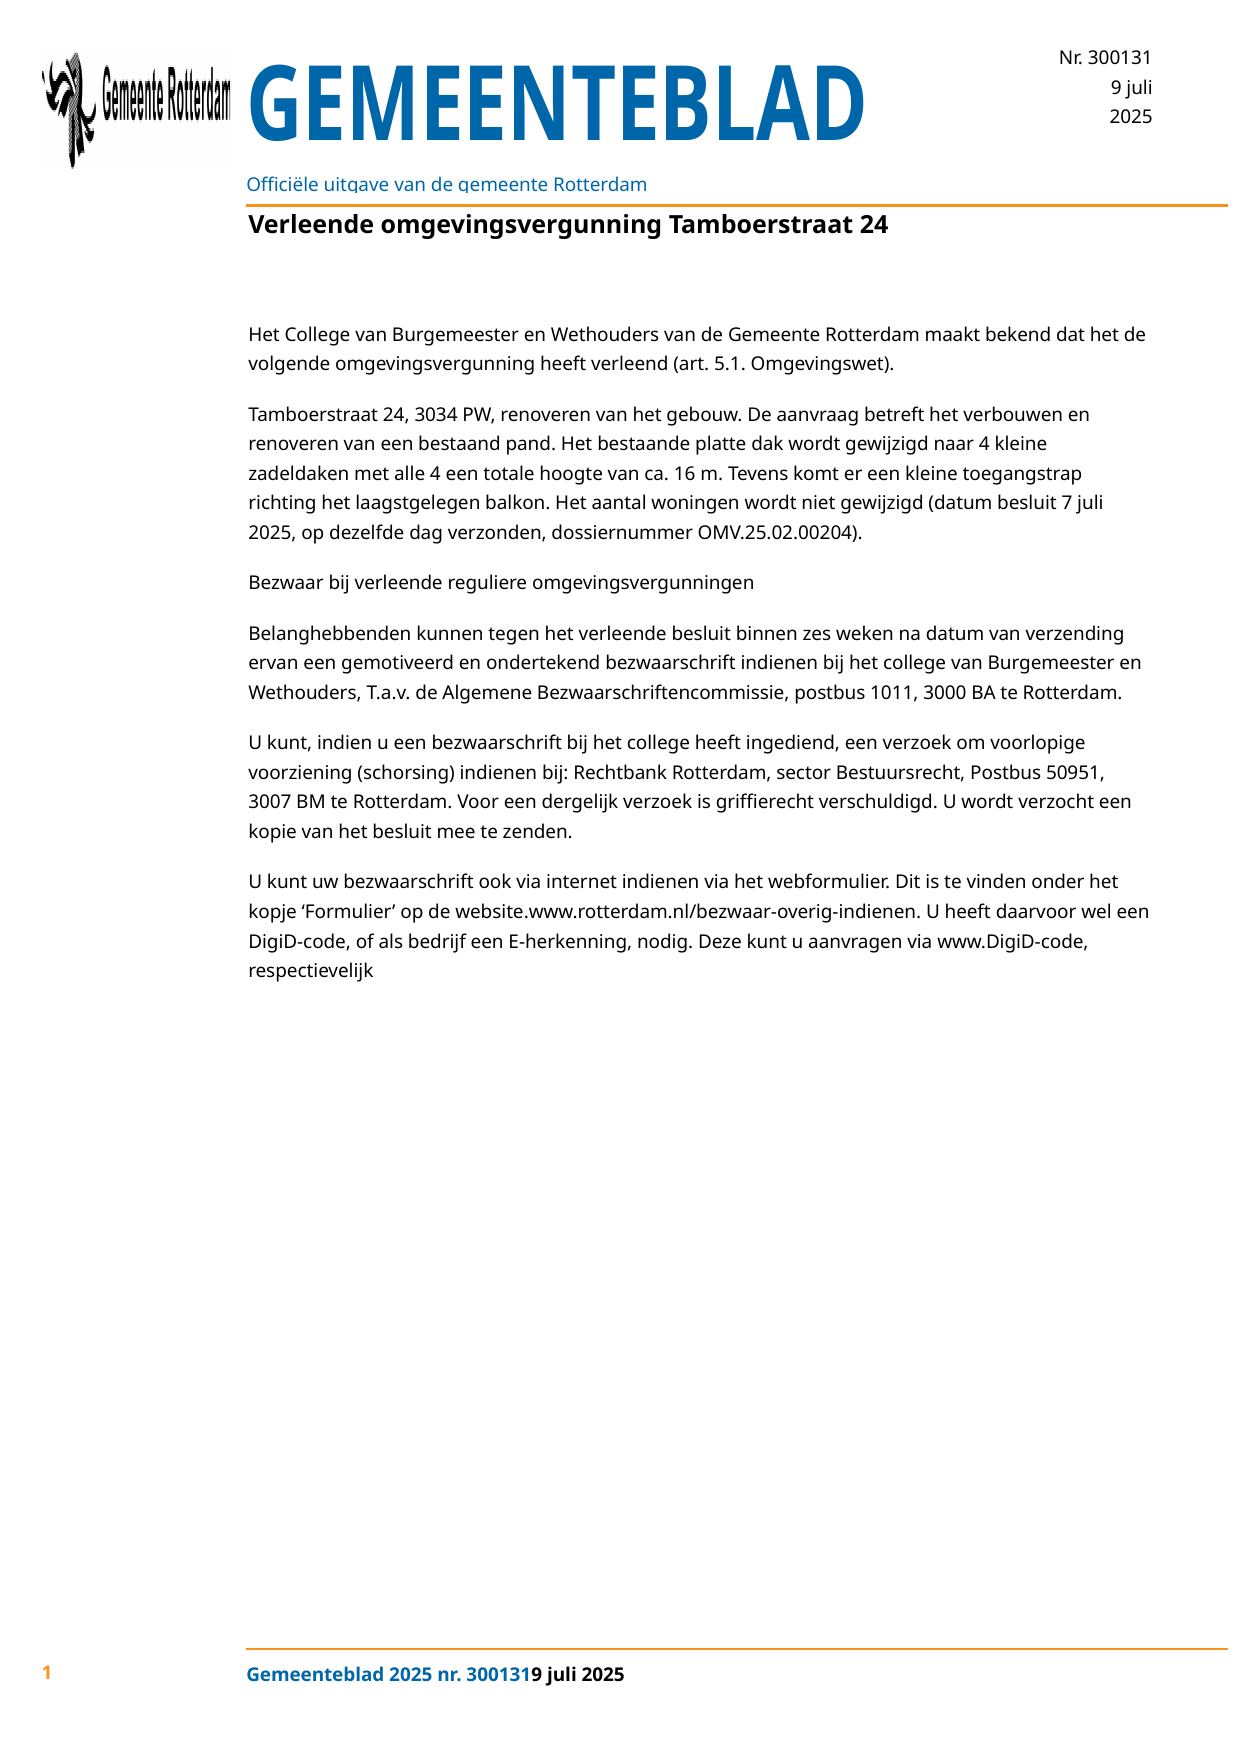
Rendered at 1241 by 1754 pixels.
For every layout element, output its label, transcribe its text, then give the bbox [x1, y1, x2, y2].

text Tamboerstraat 24, 3034 PW, renoveren van het gebouw. De aanvraag betreft het verbouwen en renoveren van een bestaand pand. Het bestaande platte dak wordt gewijzigd naar 4 kleine zadeldaken met alle 4 een totale hoogte van ca. 16 m. Tevens komt er een kleine toegangstrap richting het laagstgelegen balkon. Het aantal woningen wordt niet gewijzigd (datum besluit 7 juli 2025, op dezelfde dag verzonden, dossiernummer OMV.25.02.00204). [248, 401, 1152, 545]
picture [41, 47, 231, 172]
text Bezwaar bij verleende reguliere omgevingsvergunningen [248, 569, 1152, 595]
text U kunt uw bezwaarschrift ook via internet indienen via het webformulier. Dit is te vinden onder het kopje ‘Formulier’ op de website.www.rotterdam.nl/bezwaar-overig-indienen. U heeft daarvoor wel een DigiD-code, of als bedrijf een E-herkenning, nodig. Deze kunt u aanvragen via www.DigiD-code, respectievelijk [248, 869, 1152, 983]
text Verleende omgevingsvergunning Tamboerstraat 24 [248, 207, 1152, 241]
text Belanghebbenden kunnen tegen het verleende besluit binnen zes weken na datum van verzending ervan een gemotiveerd en ondertekend bezwaarschrift indienen bij het college van Burgemeester en Wethouders, T.a.v. de Algemene Bezwaarschriftencommissie, postbus 1011, 3000 BA te Rotterdam. [248, 620, 1152, 705]
text U kunt, indien u een bezwaarschrift bij het college heeft ingediend, een verzoek om voorlopige voorziening (schorsing) indienen bij: Rechtbank Rotterdam, sector Bestuursrecht, Postbus 50951, 3007 BM te Rotterdam. Voor een dergelijk verzoek is griffierecht verschuldigd. U wordt verzocht een kopie van het besluit mee te zenden. [248, 729, 1152, 844]
text Het College van Burgemeester en Wethouders van de Gemeente Rotterdam maakt bekend dat het de volgende omgevingsvergunning heeft verleend (art. 5.1. Omgevingswet). [248, 321, 1152, 376]
